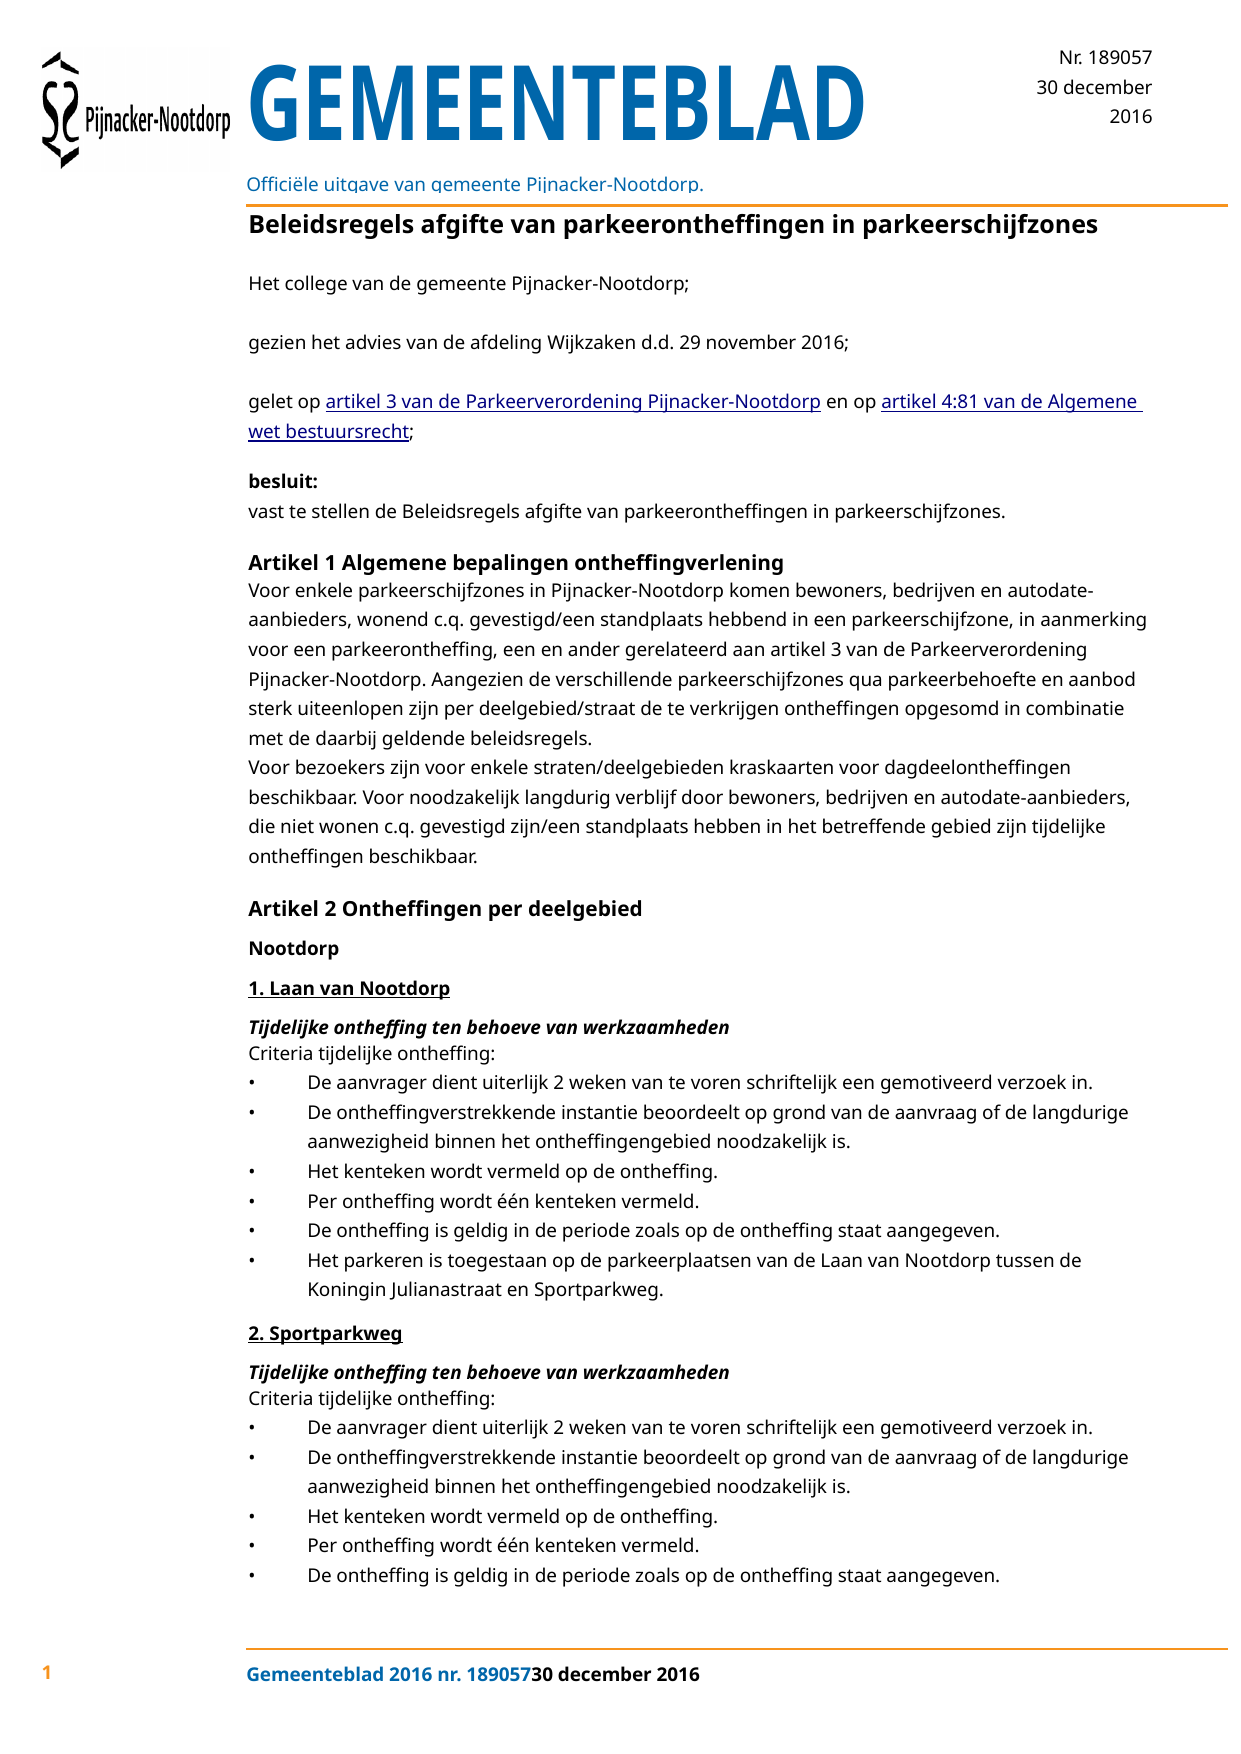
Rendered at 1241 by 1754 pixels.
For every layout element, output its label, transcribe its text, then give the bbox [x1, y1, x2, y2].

list De ontheffingverstrekkende instantie beoordeelt op grond van de aanvraag of de langdurige aanwezigheid binnen het ontheffingengebied noodzakelijk is. [248, 1444, 1152, 1499]
text Nootdorp [248, 936, 1152, 961]
text Criteria tijdelijke ontheffing: [248, 1385, 1152, 1410]
text Tijdelijke ontheffing ten behoeve van werkzaamheden [248, 1359, 1152, 1385]
text Voor enkele parkeerschijfzones in Pijnacker-Nootdorp komen bewoners, bedrijven en autodate-aanbieders, wonend c.q. gevestigd/een standplaats hebbend in een parkeerschijfzone, in aanmerking voor een parkeerontheffing, een en ander gerelateerd aan artikel 3 van de Parkeerverordening Pijnacker-Nootdorp. Aangezien de verschillende parkeerschijfzones qua parkeerbehoefte en aanbod sterk uiteenlopen zijn per deelgebied/straat de te verkrijgen ontheffingen opgesomd in combinatie met de daarbij geldende beleidsregels. [248, 577, 1152, 751]
list De aanvrager dient uiterlijk 2 weken van te voren schriftelijk een gemotiveerd verzoek in. [248, 1069, 1152, 1095]
list Het parkeren is toegestaan op de parkeerplaatsen van de Laan van Nootdorp tussen de Koningin Julianastraat en Sportparkweg. [248, 1247, 1152, 1302]
text Voor bezoekers zijn voor enkele straten/deelgebieden kraskaarten voor dagdeelontheffingen beschikbaar. Voor noodzakelijk langdurig verblijf door bewoners, bedrijven en autodate-aanbieders, die niet wonen c.q. gevestigd zijn/een standplaats hebben in het betreffende gebied zijn tijdelijke ontheffingen beschikbaar. [248, 754, 1152, 869]
list Het kenteken wordt vermeld op de ontheffing. [248, 1503, 1152, 1529]
text Beleidsregels afgifte van parkeerontheffingen in parkeerschijfzones [248, 207, 1152, 241]
text Criteria tijdelijke ontheffing: [248, 1040, 1152, 1066]
list De ontheffing is geldig in de periode zoals op de ontheffing staat aangegeven. [248, 1217, 1152, 1243]
text 2. Sportparkweg [248, 1320, 1152, 1345]
list Het kenteken wordt vermeld op de ontheffing. [248, 1158, 1152, 1184]
list De aanvrager dient uiterlijk 2 weken van te voren schriftelijk een gemotiveerd verzoek in. [248, 1414, 1152, 1440]
text Artikel 2 Ontheffingen per deelgebied [248, 894, 1152, 922]
text gelet op artikel 3 van de Parkeerverordening Pijnacker-Nootdorp en op artikel 4:81 van de Algemene wet bestuursrecht; [248, 389, 1152, 444]
list Per ontheffing wordt één kenteken vermeld. [248, 1188, 1152, 1213]
text gezien het advies van de afdeling Wijkzaken d.d. 29 november 2016; [248, 329, 1152, 355]
text Het college van de gemeente Pijnacker-Nootdorp; [248, 270, 1152, 296]
list De ontheffingverstrekkende instantie beoordeelt op grond van de aanvraag of de langdurige aanwezigheid binnen het ontheffingengebied noodzakelijk is. [248, 1099, 1152, 1154]
list De ontheffing is geldig in de periode zoals op de ontheffing staat aangegeven. [248, 1562, 1152, 1588]
list Per ontheffing wordt één kenteken vermeld. [248, 1533, 1152, 1558]
text Tijdelijke ontheffing ten behoeve van werkzaamheden [248, 1014, 1152, 1040]
text 1. Laan van Nootdorp [248, 975, 1152, 1001]
text vast te stellen de Beleidsregels afgifte van parkeerontheffingen in parkeerschijfzones. [248, 498, 1152, 524]
text besluit: [248, 468, 1152, 494]
text Artikel 1 Algemene bepalingen ontheffingverlening [248, 548, 1152, 577]
picture [41, 47, 231, 172]
